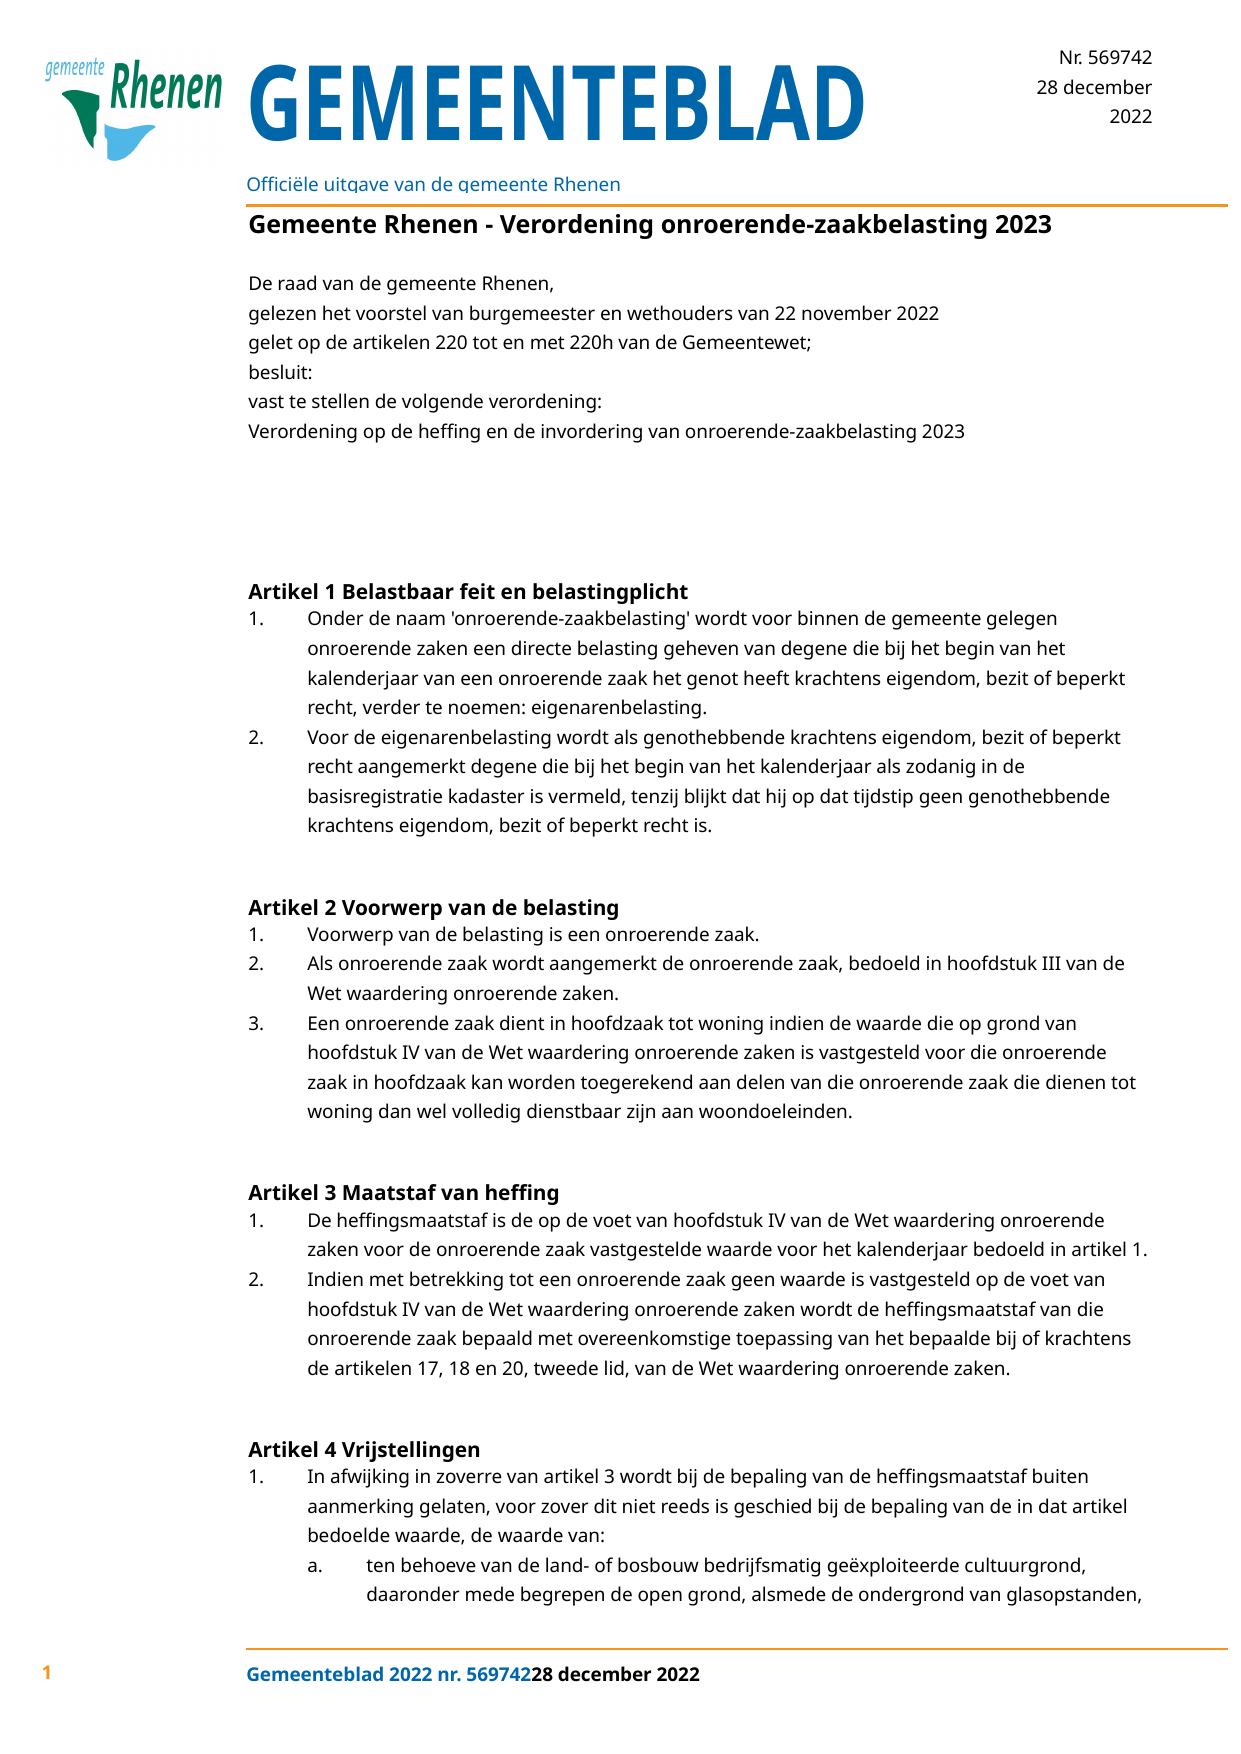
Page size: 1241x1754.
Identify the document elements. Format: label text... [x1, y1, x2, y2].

text Artikel 1 Belastbaar feit en belastingplicht [248, 577, 1152, 606]
text gelezen het voorstel van burgemeester en wethouders van 22 november 2022 [248, 300, 1152, 326]
text gelet op de artikelen 220 tot en met 220h van de Gemeentewet; [248, 329, 1152, 355]
list In afwijking in zoverre van artikel 3 wordt bij de bepaling van de heffingsmaatstaf buiten aanmerking gelaten, voor zover dit niet reeds is geschied bij de bepaling van de in dat artikel bedoelde waarde, de waarde van: [248, 1463, 1152, 1548]
list Een onroerende zaak dient in hoofdzaak tot woning indien de waarde die op grond van hoofdstuk IV van de Wet waardering onroerende zaken is vastgesteld voor die onroerende zaak in hoofdzaak kan worden toegerekend aan delen van die onroerende zaak die dienen tot woning dan wel volledig dienstbaar zijn aan woondoeleinden. [248, 1010, 1152, 1124]
picture [41, 47, 231, 172]
list Indien met betrekking tot een onroerende zaak geen waarde is vastgesteld op de voet van hoofdstuk IV van de Wet waardering onroerende zaken wordt de heffingsmaatstaf van die onroerende zaak bepaald met overeenkomstige toepassing van het bepaalde bij of krachtens de artikelen 17, 18 en 20, tweede lid, van de Wet waardering onroerende zaken. [248, 1266, 1152, 1381]
text De raad van de gemeente Rhenen, [248, 270, 1152, 296]
list Voorwerp van de belasting is een onroerende zaak. [248, 921, 1152, 947]
list Onder de naam 'onroerende-zaakbelasting' wordt voor binnen de gemeente gelegen onroerende zaken een directe belasting geheven van degene die bij het begin van het kalenderjaar van een onroerende zaak het genot heeft krachtens eigendom, bezit of beperkt recht, verder te noemen: eigenarenbelasting. [248, 606, 1152, 720]
list Voor de eigenarenbelasting wordt als genothebbende krachtens eigendom, bezit of beperkt recht aangemerkt degene die bij het begin van het kalenderjaar als zodanig in de basisregistratie kadaster is vermeld, tenzij blijkt dat hij op dat tijdstip geen genothebbende krachtens eigendom, bezit of beperkt recht is. [248, 724, 1152, 838]
list ten behoeve van de land- of bosbouw bedrijfsmatig geëxploiteerde cultuurgrond, daaronder mede begrepen de open grond, alsmede de ondergrond van glasopstanden, [307, 1552, 1152, 1607]
text Verordening op de heffing en de invordering van onroerende-zaakbelasting 2023 [248, 418, 1152, 444]
text vast te stellen de volgende verordening: [248, 389, 1152, 414]
text Gemeente Rhenen - Verordening onroerende-zaakbelasting 2023 [248, 207, 1152, 241]
text Artikel 4 Vrijstellingen [248, 1435, 1152, 1463]
text besluit: [248, 359, 1152, 385]
list De heffingsmaatstaf is de op de voet van hoofdstuk IV van de Wet waardering onroerende zaken voor de onroerende zaak vastgestelde waarde voor het kalenderjaar bedoeld in artikel 1. [248, 1207, 1152, 1262]
text Artikel 2 Voorwerp van de belasting [248, 893, 1152, 921]
text Artikel 3 Maatstaf van heffing [248, 1178, 1152, 1207]
list Als onroerende zaak wordt aangemerkt de onroerende zaak, bedoeld in hoofdstuk III van de Wet waardering onroerende zaken. [248, 951, 1152, 1006]
